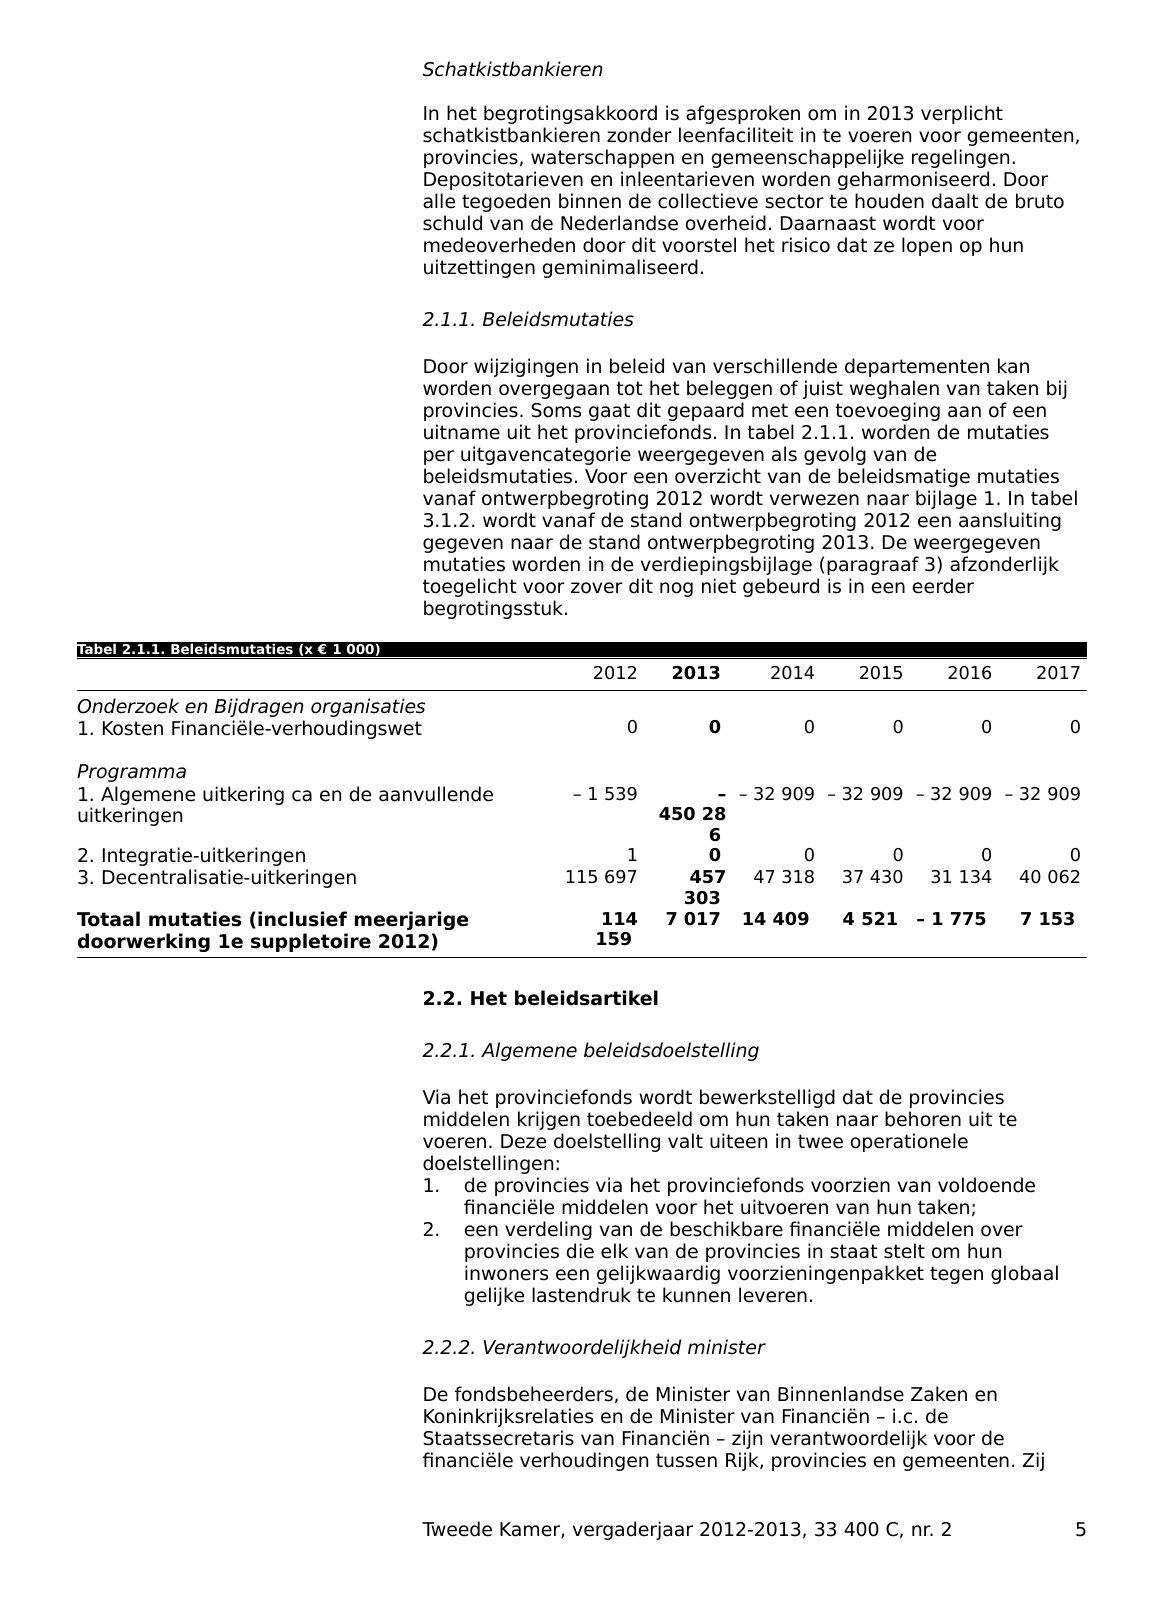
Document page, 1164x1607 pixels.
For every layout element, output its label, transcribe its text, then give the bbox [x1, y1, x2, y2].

text Via het provinciefonds wordt bewerkstelligd dat de provincies middelen krijgen toebedeeld om hun taken naar behoren uit te voeren. Deze doelstelling valt uiteen in twee operationele doelstellingen: [422, 1087, 1087, 1175]
table_cell [555, 761, 644, 783]
table_cell 2013 [644, 659, 732, 690]
table_cell 37 430 [821, 867, 909, 908]
subtitle 2.2. Het beleidsartikel [422, 988, 1087, 1010]
table_cell [998, 761, 1087, 783]
table_cell Programma [77, 761, 555, 783]
table_cell [732, 691, 821, 717]
table_cell 31 134 [909, 867, 998, 908]
table_cell – 32 909 [732, 784, 821, 845]
table_cell 7 017 [644, 909, 732, 957]
table_cell [998, 691, 1087, 717]
table_cell 0 [732, 718, 821, 739]
table_cell [821, 761, 909, 783]
table_cell 0 [821, 718, 909, 739]
table_cell 14 409 [732, 909, 821, 957]
subtitle Schatkistbankieren [422, 59, 1087, 81]
table_cell 2. Integratie-uitkeringen [77, 845, 555, 867]
table_cell Onderzoek en Bijdragen organisaties [77, 691, 555, 717]
table_cell 0 [998, 718, 1087, 739]
table_cell 2015 [821, 659, 909, 690]
table_cell [732, 761, 821, 783]
table_cell 47 318 [732, 867, 821, 908]
table_cell 2012 [555, 659, 644, 690]
text In het begrotingsakkoord is afgesproken om in 2013 verplicht schatkistbankieren zonder leenfaciliteit in te voeren voor gemeenten, provincies, waterschappen en gemeenschappelijke regelingen. Depositotarieven en inleentarieven worden geharmoniseerd. Door alle tegoeden binnen de collectieve sector te houden daalt de bruto schuld van de Nederlandse overheid. Daarnaast wordt voor medeoverheden door dit voorstel het risico dat ze lopen op hun uitzettingen geminimaliseerd. [422, 103, 1087, 279]
table_cell 3. Decentralisatie-uitkeringen [77, 867, 555, 908]
table_cell 457 303 [644, 867, 732, 908]
table_cell – 1 775 [909, 909, 998, 957]
text 2. een verdeling van de beschikbare financiële middelen over provincies die elk van de provincies in staat stelt om hun inwoners een gelijkwaardig voorzieningenpakket tegen globaal gelijke lastendruk te kunnen leveren. [422, 1219, 1087, 1307]
table_cell 40 062 [998, 867, 1087, 908]
table_cell 1. Kosten Financiële-verhoudingswet [77, 718, 555, 739]
table_cell [821, 740, 909, 761]
table_cell 7 153 [998, 909, 1087, 957]
table_cell [909, 761, 998, 783]
text 1. de provincies via het provinciefonds voorzien van voldoende financiële middelen voor het uitvoeren van hun taken; [422, 1175, 1087, 1219]
table_cell 2016 [909, 659, 998, 690]
table_cell [555, 691, 644, 717]
table_cell 0 [821, 845, 909, 867]
table_cell [821, 691, 909, 717]
table_cell 0 [644, 845, 732, 867]
table_cell [909, 740, 998, 761]
table_cell 0 [909, 718, 998, 739]
text De fondsbeheerders, de Minister van Binnenlandse Zaken en Koninkrijksrelaties en de Minister van Financiën – i.c. de Staatssecretaris van Financiën – zijn verantwoordelijk voor de financiële verhoudingen tussen Rijk, provincies en gemeenten. Zij [422, 1384, 1087, 1472]
table_cell [77, 740, 555, 761]
table_cell 0 [909, 845, 998, 867]
table_cell 1. Algemene uitkering ca en de aanvullende uitkeringen [77, 784, 555, 845]
table_cell 4 521 [821, 909, 909, 957]
table_cell [644, 691, 732, 717]
table_cell 2014 [732, 659, 821, 690]
table_cell 0 [998, 845, 1087, 867]
table_cell – 1 539 [555, 784, 644, 845]
table_cell Totaal mutaties (inclusief meerjarige doorwerking 1e suppletoire 2012) [77, 909, 555, 957]
table_cell – 32 909 [909, 784, 998, 845]
table_cell [555, 740, 644, 761]
table_cell – 32 909 [821, 784, 909, 845]
table_cell 1 [555, 845, 644, 867]
table_cell 0 [555, 718, 644, 739]
subtitle 2.1.1. Beleidsmutaties [422, 309, 1087, 331]
table_cell [732, 740, 821, 761]
table_cell – 32 909 [998, 784, 1087, 845]
text Door wijzigingen in beleid van verschillende departementen kan worden overgegaan tot het beleggen of juist weghalen van taken bij provincies. Soms gaat dit gepaard met een toevoeging aan of een uitname uit het provinciefonds. In tabel 2.1.1. worden de mutaties per uitgavencategorie weergegeven als gevolg van de beleidsmutaties. Voor een overzicht van de beleidsmatige mutaties vanaf ontwerpbegroting 2012 wordt verwezen naar bijlage 1. In tabel 3.1.2. wordt vanaf de stand ontwerpbegroting 2012 een aansluiting gegeven naar de stand ontwerpbegroting 2013. De weergegeven mutaties worden in de verdiepingsbijlage (paragraaf 3) afzonderlijk toegelicht voor zover dit nog niet gebeurd is in een eerder begrotingsstuk. [422, 356, 1087, 620]
table_cell [909, 691, 998, 717]
table_cell 114 159 [555, 909, 644, 957]
subtitle 2.2.1. Algemene beleidsdoelstelling [422, 1040, 1087, 1062]
table_cell [998, 740, 1087, 761]
table_cell 0 [732, 845, 821, 867]
table_header Tabel 2.1.1. Beleidsmutaties (x € 1 000) [77, 642, 1087, 657]
table_cell [644, 761, 732, 783]
table_cell 115 697 [555, 867, 644, 908]
table_cell [644, 740, 732, 761]
table_cell 2017 [998, 659, 1087, 690]
table_cell [77, 659, 555, 690]
table_cell 0 [644, 718, 732, 739]
table_cell – 450 286 [644, 784, 732, 845]
subtitle 2.2.2. Verantwoordelijkheid minister [422, 1337, 1087, 1359]
